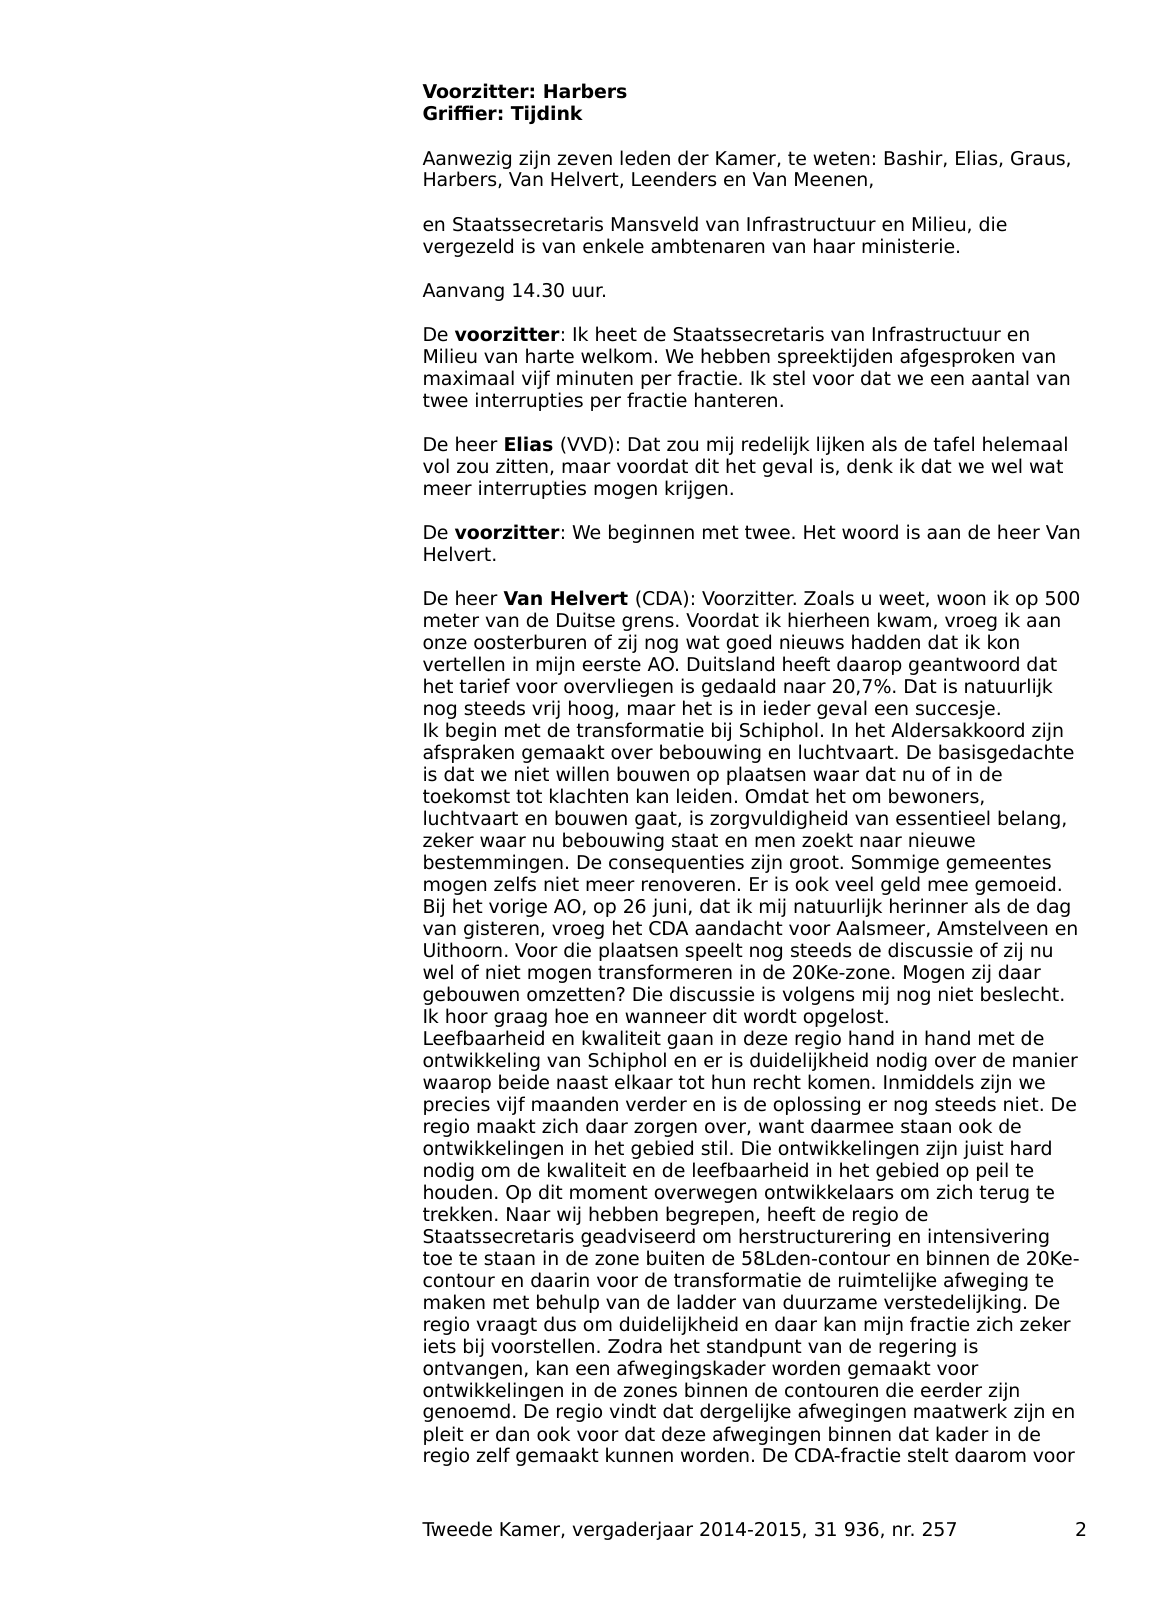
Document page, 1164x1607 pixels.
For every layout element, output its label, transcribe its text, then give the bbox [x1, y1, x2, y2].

text Leefbaarheid en kwaliteit gaan in deze regio hand in hand met de ontwikkeling van Schiphol en er is duidelijkheid nodig over de manier waarop beide naast elkaar tot hun recht komen. Inmiddels zijn we precies vijf maanden verder en is de oplossing er nog steeds niet. De regio maakt zich daar zorgen over, want daarmee staan ook de ontwikkelingen in het gebied stil. Die ontwikkelingen zijn juist hard nodig om de kwaliteit en de leefbaarheid in het gebied op peil te houden. Op dit moment overwegen ontwikkelaars om zich terug te trekken. Naar wij hebben begrepen, heeft de regio de Staatssecretaris geadviseerd om herstructurering en intensivering toe te staan in de zone buiten de 58Lden-contour en binnen de 20Ke-contour en daarin voor de transformatie de ruimtelijke afweging te maken met behulp van de ladder van duurzame verstedelijking. De regio vraagt dus om duidelijkheid en daar kan mijn fractie zich zeker iets bij voorstellen. Zodra het standpunt van de regering is ontvangen, kan een afwegingskader worden gemaakt voor ontwikkelingen in de zones binnen de contouren die eerder zijn genoemd. De regio vindt dat dergelijke afwegingen maatwerk zijn en pleit er dan ook voor dat deze afwegingen binnen dat kader in de regio zelf gemaakt kunnen worden. De CDA-fractie stelt daarom voor [422, 1028, 1087, 1467]
text en Staatssecretaris Mansveld van Infrastructuur en Milieu, die vergezeld is van enkele ambtenaren van haar ministerie. [422, 213, 1087, 257]
text Griffier: Tijdink [422, 103, 1087, 125]
text Voorzitter: Harbers [422, 81, 1087, 103]
text De heer Elias (VVD): Dat zou mij redelijk lijken als de tafel helemaal vol zou zitten, maar voordat dit het geval is, denk ik dat we wel wat meer interrupties mogen krijgen. [422, 434, 1087, 500]
text Aanvang 14.30 uur. [422, 280, 1087, 302]
text De heer Van Helvert (CDA): Voorzitter. Zoals u weet, woon ik op 500 meter van de Duitse grens. Voordat ik hierheen kwam, vroeg ik aan onze oosterburen of zij nog wat goed nieuws hadden dat ik kon vertellen in mijn eerste AO. Duitsland heeft daarop geantwoord dat het tarief voor overvliegen is gedaald naar 20,7%. Dat is natuurlijk nog steeds vrij hoog, maar het is in ieder geval een succesje. [422, 588, 1087, 720]
text Ik begin met de transformatie bij Schiphol. In het Aldersakkoord zijn afspraken gemaakt over bebouwing en luchtvaart. De basisgedachte is dat we niet willen bouwen op plaatsen waar dat nu of in de toekomst tot klachten kan leiden. Omdat het om bewoners, luchtvaart en bouwen gaat, is zorgvuldigheid van essentieel belang, zeker waar nu bebouwing staat en men zoekt naar nieuwe bestemmingen. De consequenties zijn groot. Sommige gemeentes mogen zelfs niet meer renoveren. Er is ook veel geld mee gemoeid. Bij het vorige AO, op 26 juni, dat ik mij natuurlijk herinner als de dag van gisteren, vroeg het CDA aandacht voor Aalsmeer, Amstelveen en Uithoorn. Voor die plaatsen speelt nog steeds de discussie of zij nu wel of niet mogen transformeren in de 20Ke-zone. Mogen zij daar gebouwen omzetten? Die discussie is volgens mij nog niet beslecht. Ik hoor graag hoe en wanneer dit wordt opgelost. [422, 720, 1087, 1028]
text De voorzitter: We beginnen met twee. Het woord is aan de heer Van Helvert. [422, 522, 1087, 566]
text De voorzitter: Ik heet de Staatssecretaris van Infrastructuur en Milieu van harte welkom. We hebben spreektijden afgesproken van maximaal vijf minuten per fractie. Ik stel voor dat we een aantal van twee interrupties per fractie hanteren. [422, 324, 1087, 412]
text Aanwezig zijn zeven leden der Kamer, te weten: Bashir, Elias, Graus, Harbers, Van Helvert, Leenders en Van Meenen, [422, 147, 1087, 191]
